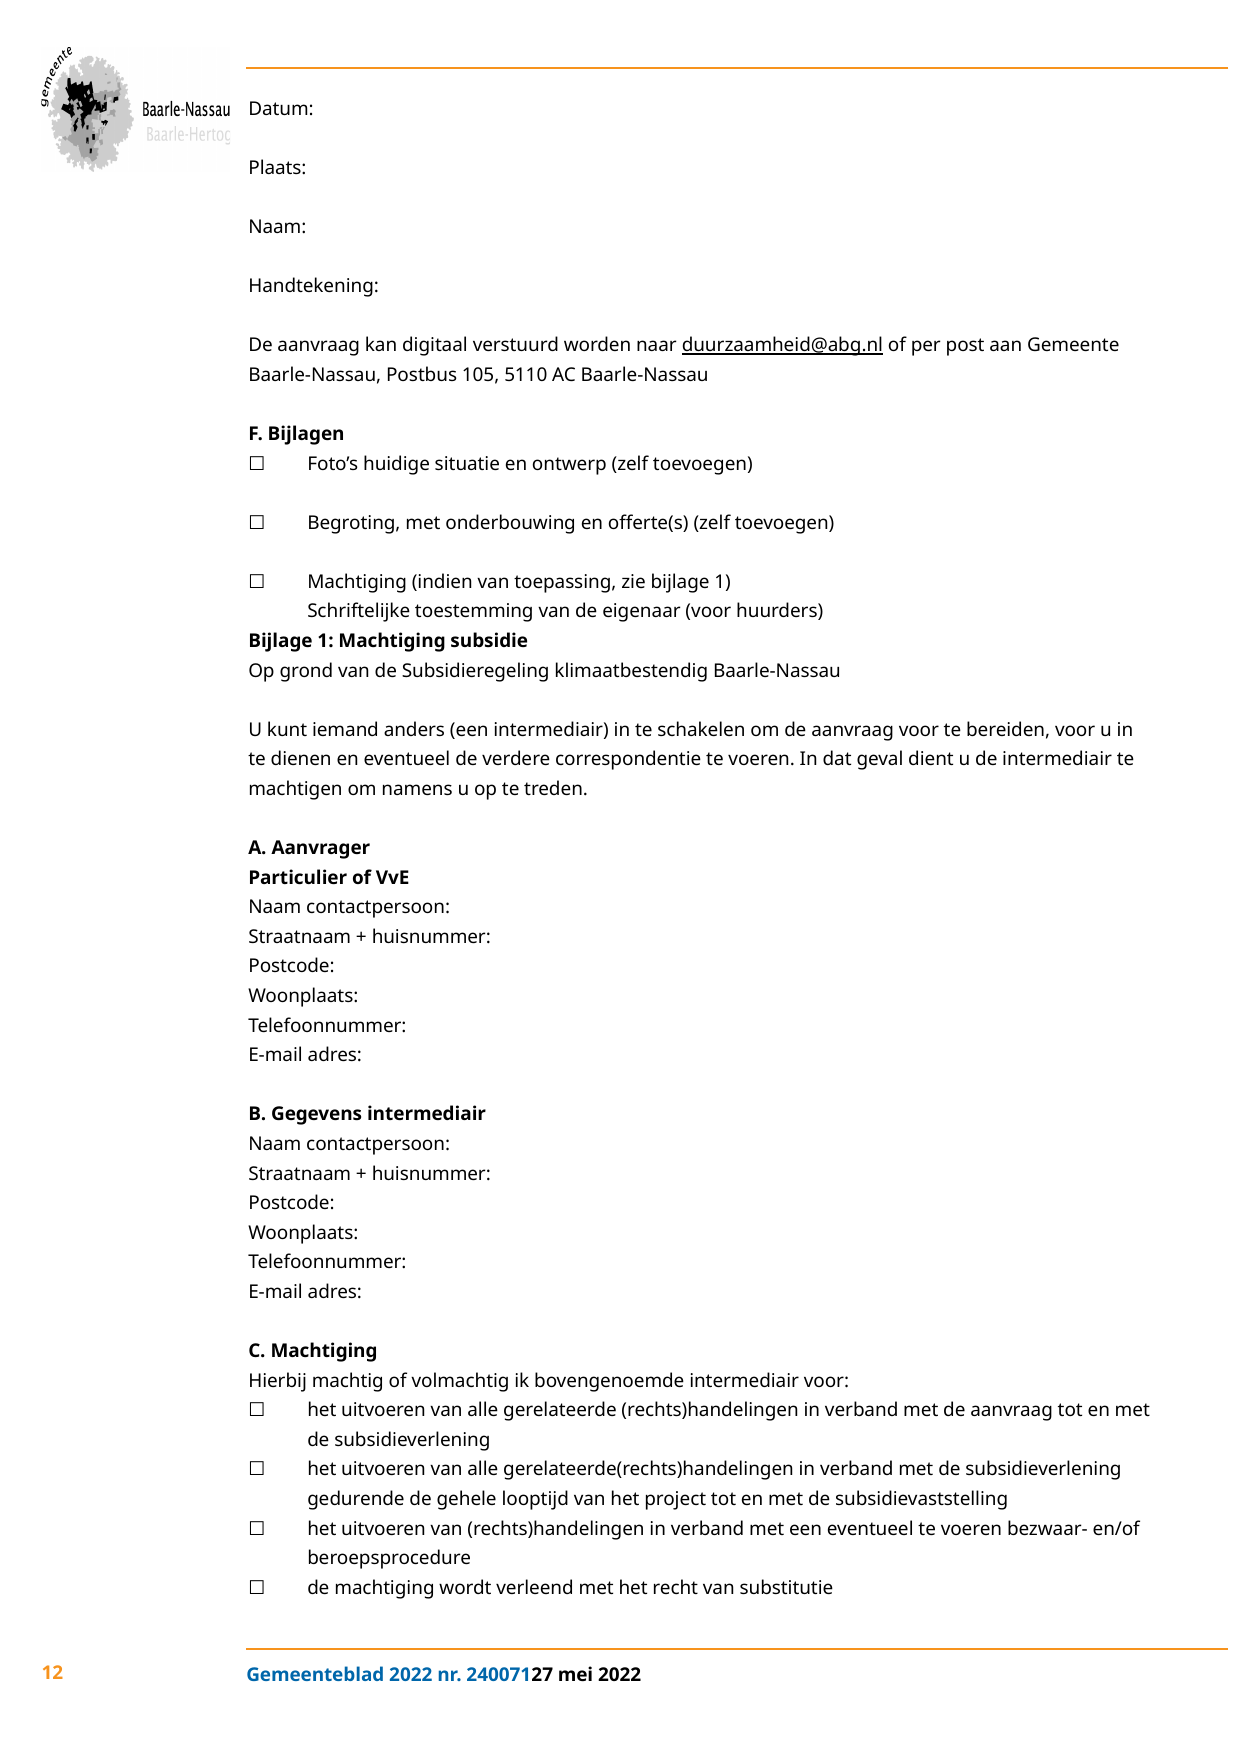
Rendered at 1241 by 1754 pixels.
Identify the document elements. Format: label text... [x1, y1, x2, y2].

text Particulier of VvE [248, 864, 1152, 890]
text Datum: [248, 95, 1152, 121]
text C. Machtiging [248, 1337, 1152, 1363]
text A. Aanvrager [248, 834, 1152, 860]
text B. Gegevens intermediair [248, 1101, 1152, 1126]
text Plaats: [248, 154, 1152, 180]
text Bijlage 1: Machtiging subsidie [248, 627, 1152, 653]
text Naam: [248, 213, 1152, 239]
text Hierbij machtig of volmachtig ik bovengenoemde intermediair voor: [248, 1367, 1152, 1393]
list het uitvoeren van (rechts)handelingen in verband met een eventueel te voeren bezwaar- en/of beroepsprocedure [248, 1515, 1152, 1570]
text De aanvraag kan digitaal verstuurd worden naar duurzaamheid@abg.nl of per post aan Gemeente Baarle-Nassau, Postbus 105, 5110 AC Baarle-Nassau [248, 331, 1152, 387]
text Naam contactpersoon: [248, 893, 1152, 919]
text Telefoonnummer: [248, 1012, 1152, 1038]
text Straatnaam + huisnummer: [248, 1160, 1152, 1186]
text Postcode: [248, 1189, 1152, 1215]
text E-mail adres: [248, 1041, 1152, 1067]
text F. Bijlagen [248, 420, 1152, 446]
text E-mail adres: [248, 1278, 1152, 1304]
list Schriftelijke toestemming van de eigenaar (voor huurders) [248, 598, 1152, 623]
list de machtiging wordt verleend met het recht van substitutie [248, 1574, 1152, 1600]
text Woonplaats: [248, 982, 1152, 1008]
text Straatnaam + huisnummer: [248, 923, 1152, 949]
text Op grond van de Subsidieregeling klimaatbestendig Baarle-Nassau [248, 657, 1152, 683]
text Woonplaats: [248, 1219, 1152, 1245]
text Handtekening: [248, 272, 1152, 298]
list het uitvoeren van alle gerelateerde (rechts)handelingen in verband met de aanvraag tot en met de subsidieverlening [248, 1396, 1152, 1452]
list Machtiging (indien van toepassing, zie bijlage 1) [248, 568, 1152, 594]
list Foto’s huidige situatie en ontwerp (zelf toevoegen) [248, 450, 1152, 476]
text Naam contactpersoon: [248, 1130, 1152, 1156]
list Begroting, met onderbouwing en offerte(s) (zelf toevoegen) [248, 509, 1152, 535]
text Postcode: [248, 953, 1152, 978]
text Telefoonnummer: [248, 1248, 1152, 1274]
text U kunt iemand anders (een intermediair) in te schakelen om de aanvraag voor te bereiden, voor u in te dienen en eventueel de verdere correspondentie te voeren. In dat geval dient u de intermediair te machtigen om namens u op te treden. [248, 716, 1152, 801]
picture [41, 47, 231, 172]
list het uitvoeren van alle gerelateerde(rechts)handelingen in verband met de subsidieverlening gedurende de gehele looptijd van het project tot en met de subsidievaststelling [248, 1456, 1152, 1511]
